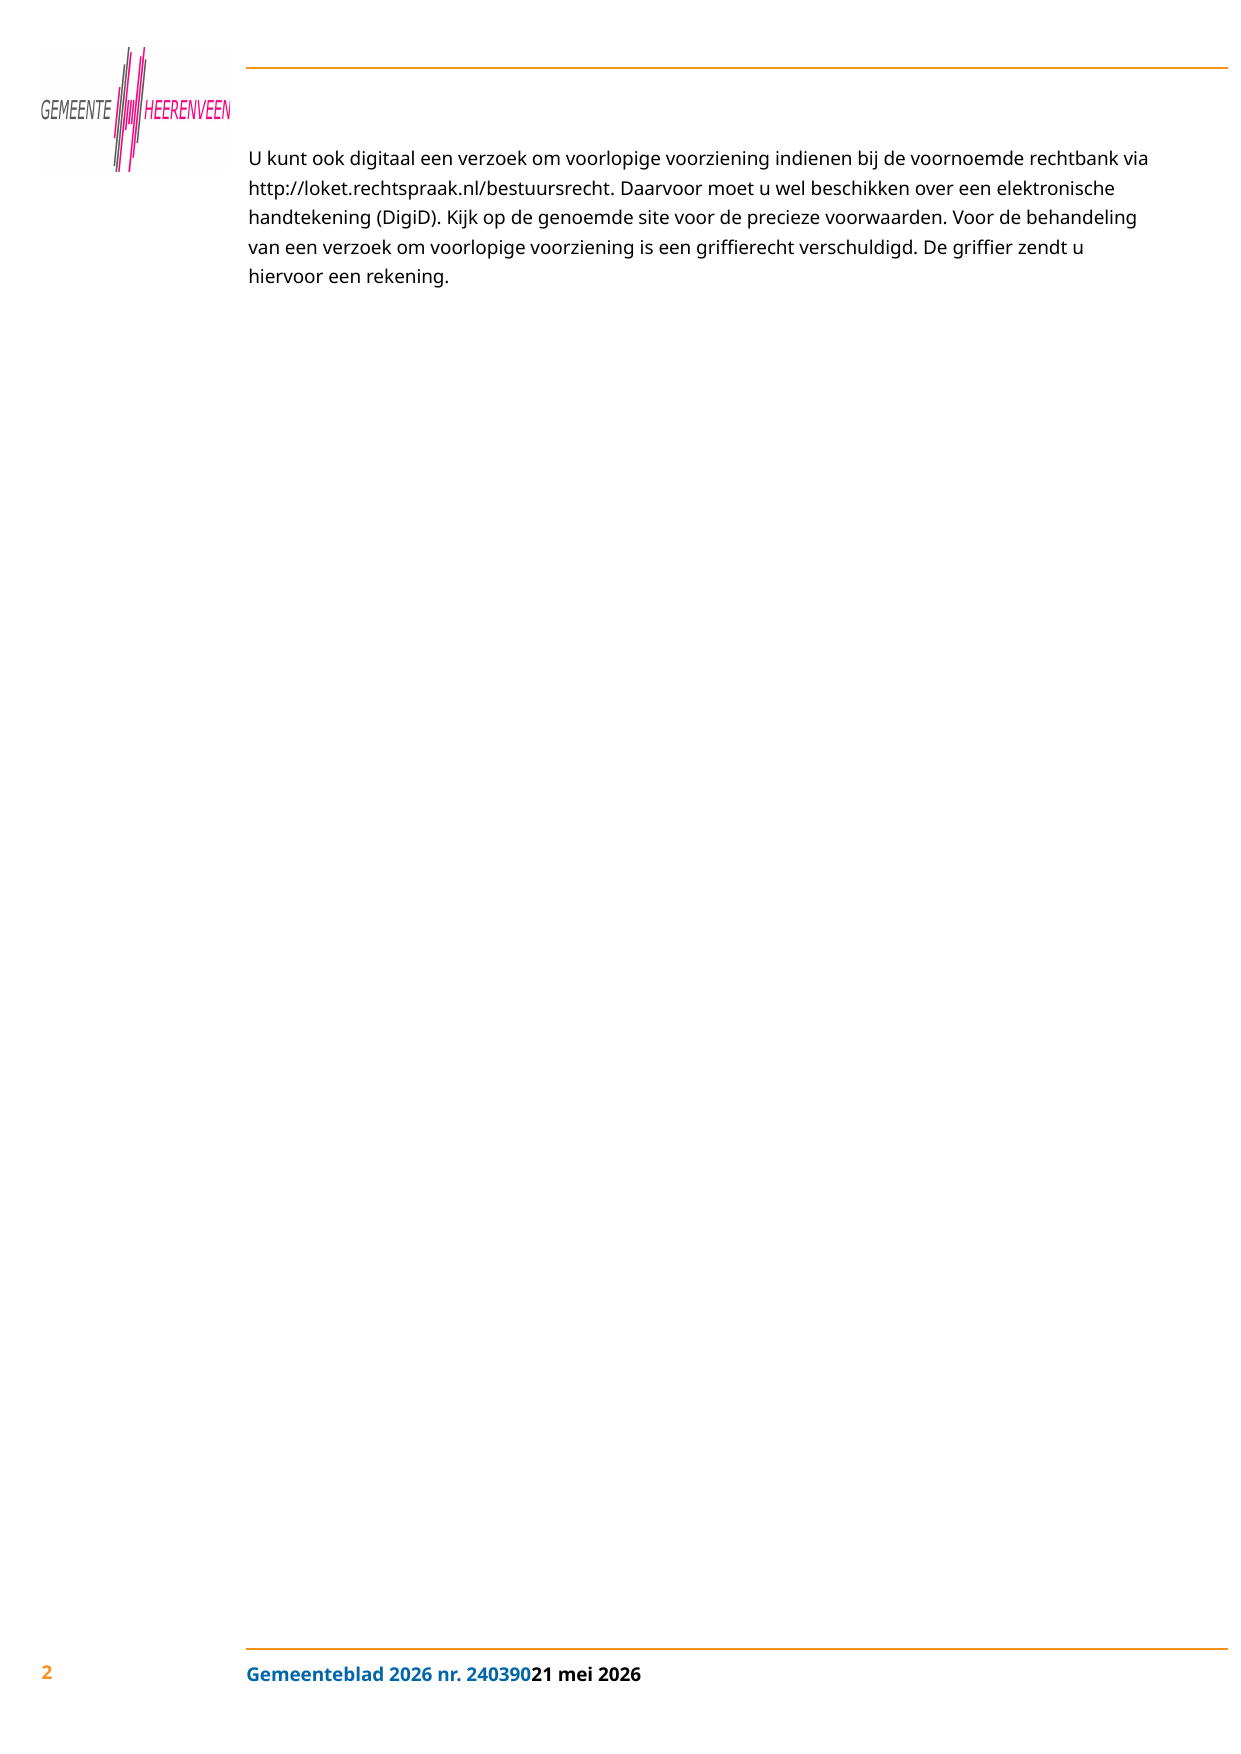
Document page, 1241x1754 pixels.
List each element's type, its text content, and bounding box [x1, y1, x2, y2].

picture [41, 47, 231, 172]
text U kunt ook digitaal een verzoek om voorlopige voorziening indienen bij de voornoemde rechtbank via http://loket.rechtspraak.nl/bestuursrecht. Daarvoor moet u wel beschikken over een elektronische handtekening (DigiD). Kijk op de genoemde site voor de precieze voorwaarden. Voor de behandeling van een verzoek om voorlopige voorziening is een griffierecht verschuldigd. De griffier zendt u hiervoor een rekening. [248, 145, 1152, 289]
